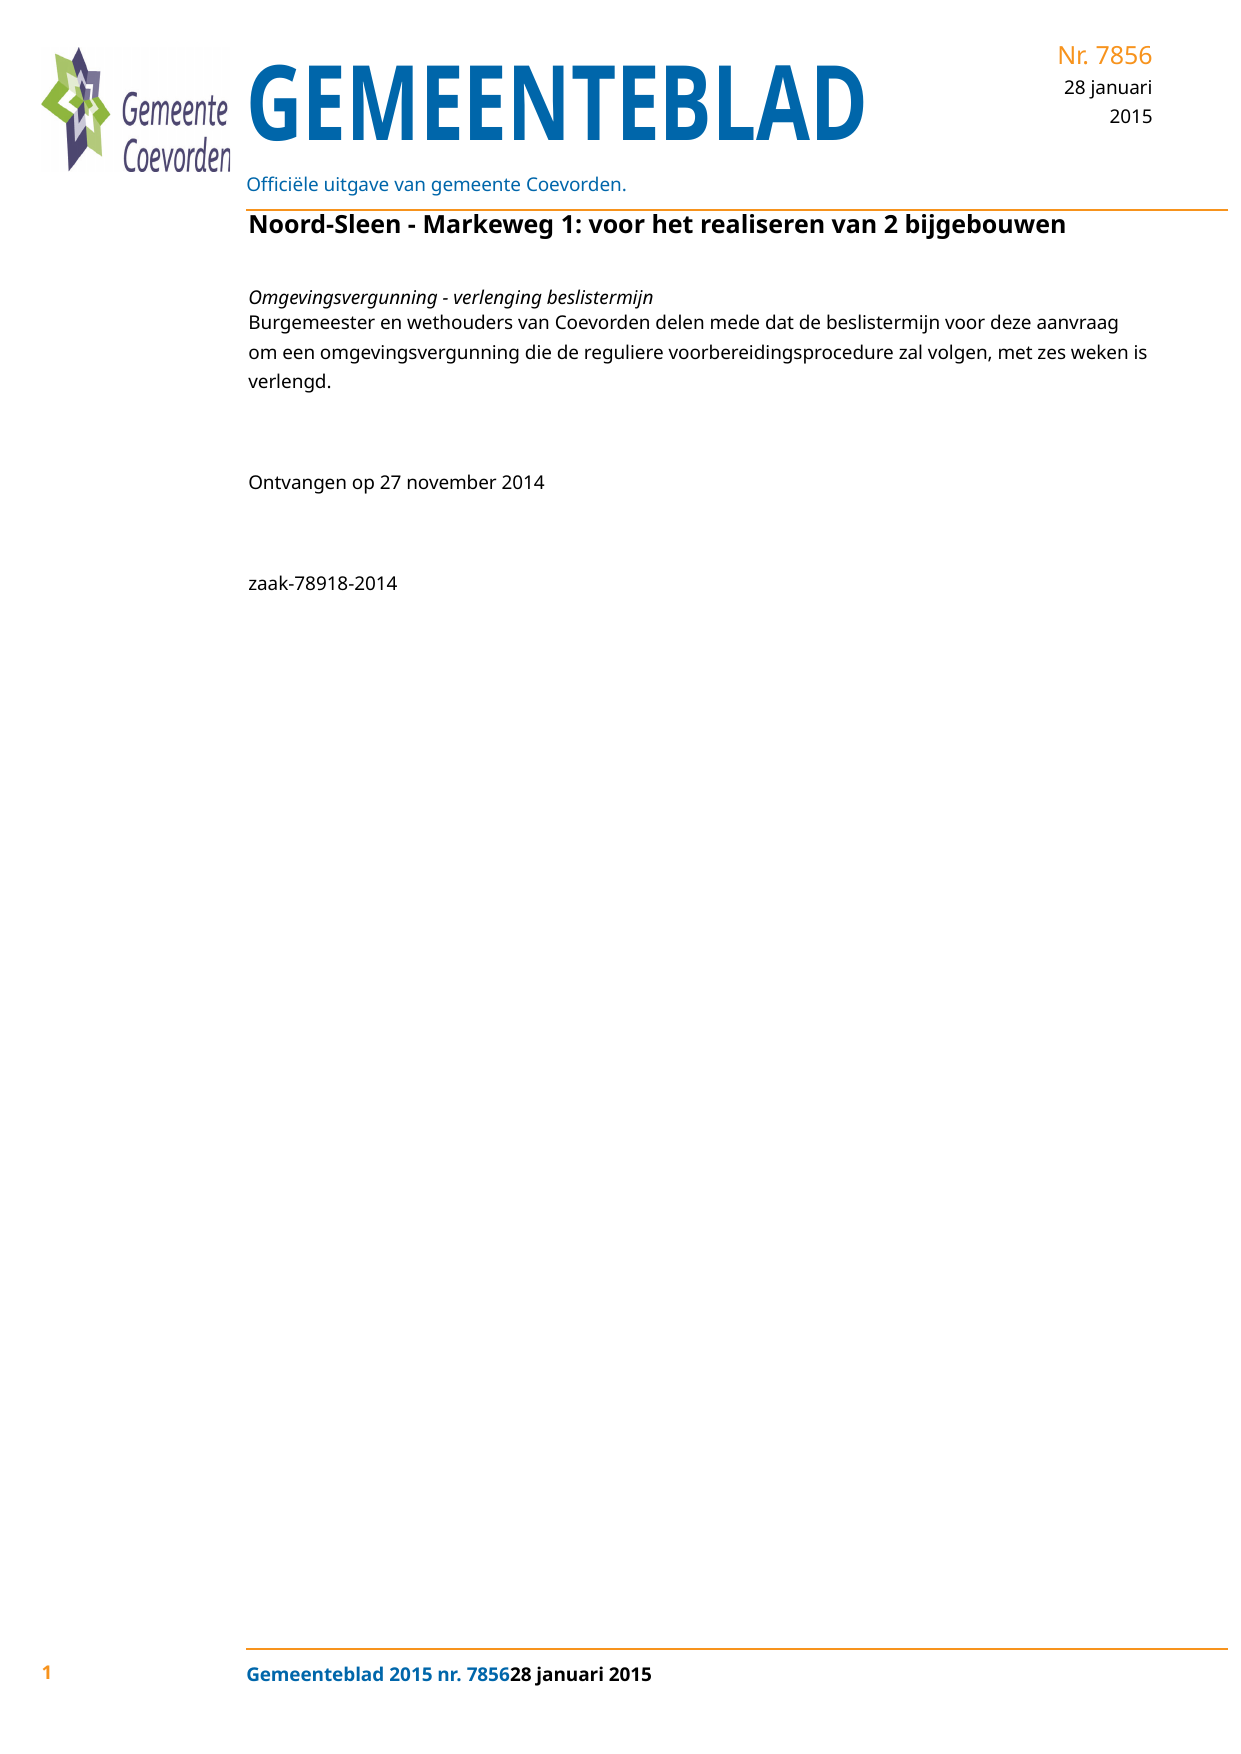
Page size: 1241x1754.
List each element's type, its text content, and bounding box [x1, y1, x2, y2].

text Noord-Sleen - Markeweg 1: voor het realiseren van 2 bijgebouwen [248, 211, 1152, 241]
text zaak-78918-2014 [248, 570, 1152, 596]
picture [41, 47, 231, 172]
text Omgevingsvergunning - verlenging beslistermijn [248, 284, 1152, 309]
text Burgemeester en wethouders van Coevorden delen mede dat de beslistermijn voor deze aanvraag om een omgevingsvergunning die de reguliere voorbereidingsprocedure zal volgen, met zes weken is verlengd. [248, 309, 1152, 394]
text Ontvangen op 27 november 2014 [248, 469, 1152, 495]
